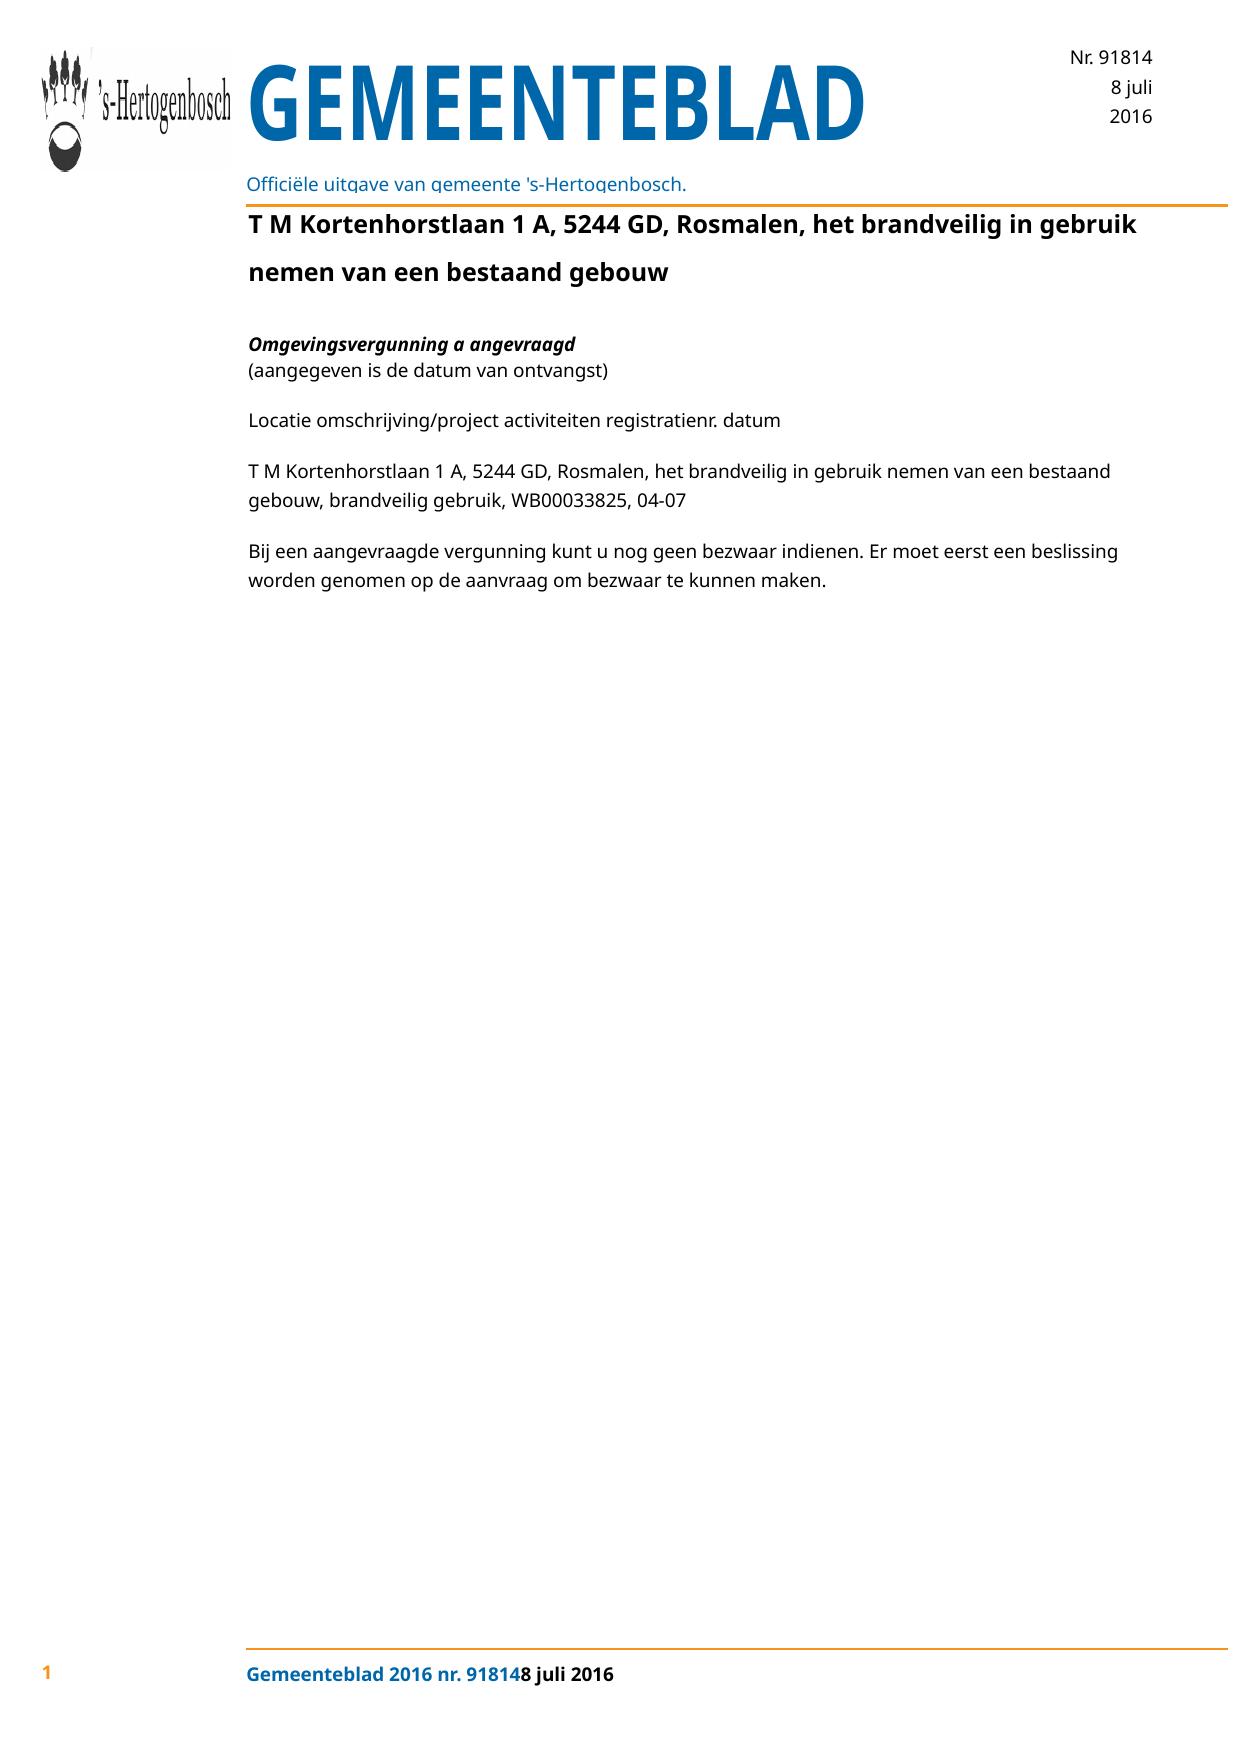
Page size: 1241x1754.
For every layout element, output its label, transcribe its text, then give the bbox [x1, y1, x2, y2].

text Omgevingsvergunning a angevraagd [248, 331, 1152, 357]
text Locatie omschrijving/project activiteiten registratienr. datum [248, 408, 1152, 433]
text Bij een aangevraagde vergunning kunt u nog geen bezwaar indienen. Er moet eerst een beslissing worden genomen op de aanvraag om bezwaar te kunnen maken. [248, 538, 1152, 593]
text (aangegeven is de datum van ontvangst) [248, 357, 1152, 383]
picture [41, 47, 231, 172]
text T M Kortenhorstlaan 1 A, 5244 GD, Rosmalen, het brandveilig in gebruik nemen van een bestaand gebouw, brandveilig gebruik, WB00033825, 04-07 [248, 458, 1152, 513]
text T M Kortenhorstlaan 1 A, 5244 GD, Rosmalen, het brandveilig in gebruik nemen van een bestaand gebouw [248, 207, 1152, 288]
